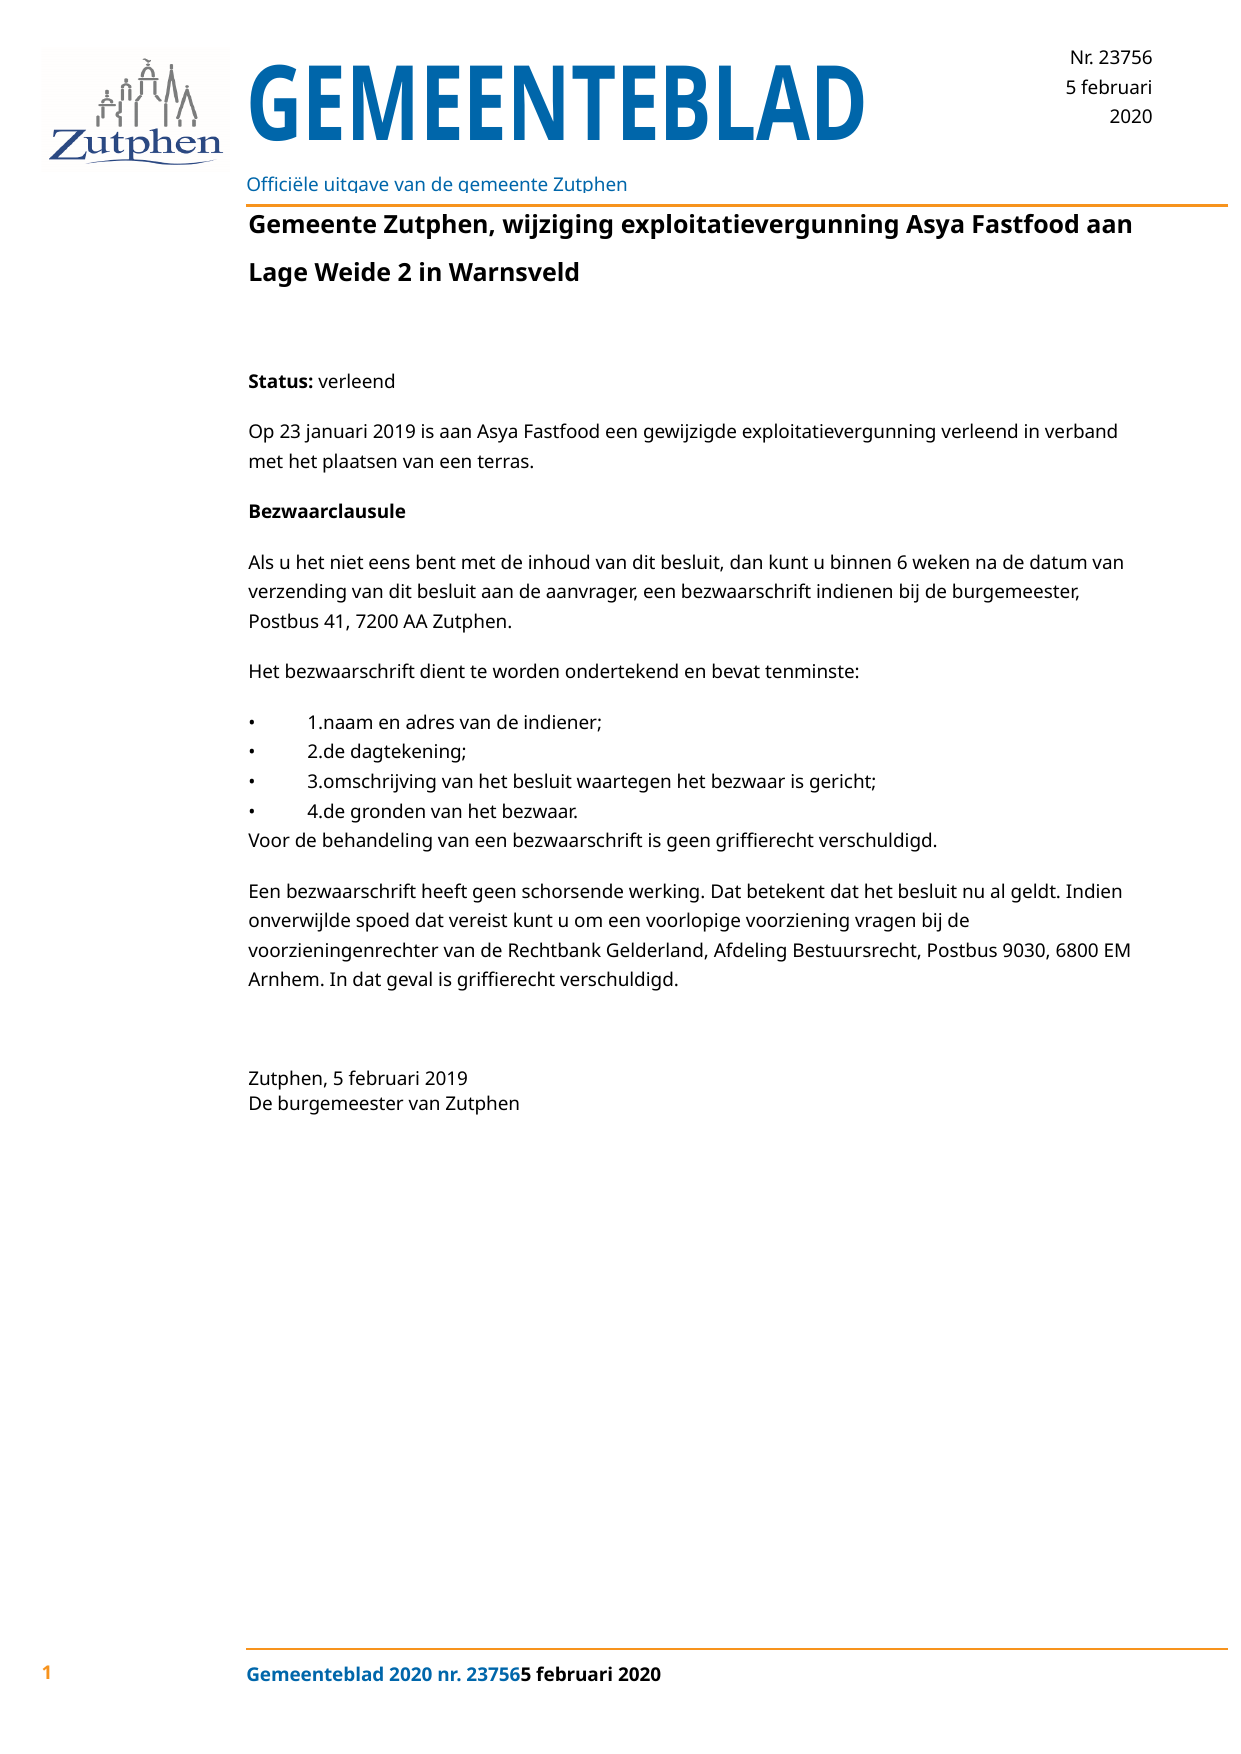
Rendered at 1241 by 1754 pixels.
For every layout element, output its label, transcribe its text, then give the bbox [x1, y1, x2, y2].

text Voor de behandeling van een bezwaarschrift is geen griffierecht verschuldigd. [248, 827, 1152, 853]
list 1.naam en adres van de indiener; [248, 709, 1152, 735]
list 4.de gronden van het bezwaar. [248, 798, 1152, 824]
text Gemeente Zutphen, wijziging exploitatievergunning Asya Fastfood aan Lage Weide 2 in Warnsveld [248, 207, 1152, 288]
list 3.omschrijving van het besluit waartegen het bezwaar is gericht; [248, 768, 1152, 794]
text Het bezwaarschrift dient te worden ondertekend en bevat tenminste: [248, 659, 1152, 684]
text De burgemeester van Zutphen [248, 1091, 1152, 1116]
list 2.de dagtekening; [248, 739, 1152, 764]
picture [41, 47, 231, 172]
text Een bezwaarschrift heeft geen schorsende werking. Dat betekent dat het besluit nu al geldt. Indien onverwijlde spoed dat vereist kunt u om een voorlopige voorziening vragen bij de voorzieningenrechter van de Rechtbank Gelderland, Afdeling Bestuursrecht, Postbus 9030, 6800 EM Arnhem. In dat geval is griffierecht verschuldigd. [248, 878, 1152, 992]
text Op 23 januari 2019 is aan Asya Fastfood een gewijzigde exploitatievergunning verleend in verband met het plaatsen van een terras. [248, 419, 1152, 474]
text Status: verleend [248, 368, 1152, 394]
text Als u het niet eens bent met de inhoud van dit besluit, dan kunt u binnen 6 weken na de datum van verzending van dit besluit aan de aanvrager, een bezwaarschrift indienen bij de burgemeester, Postbus 41, 7200 AA Zutphen. [248, 549, 1152, 634]
text Bezwaarclausule [248, 499, 1152, 524]
text Zutphen, 5 februari 2019 [248, 1065, 1152, 1091]
